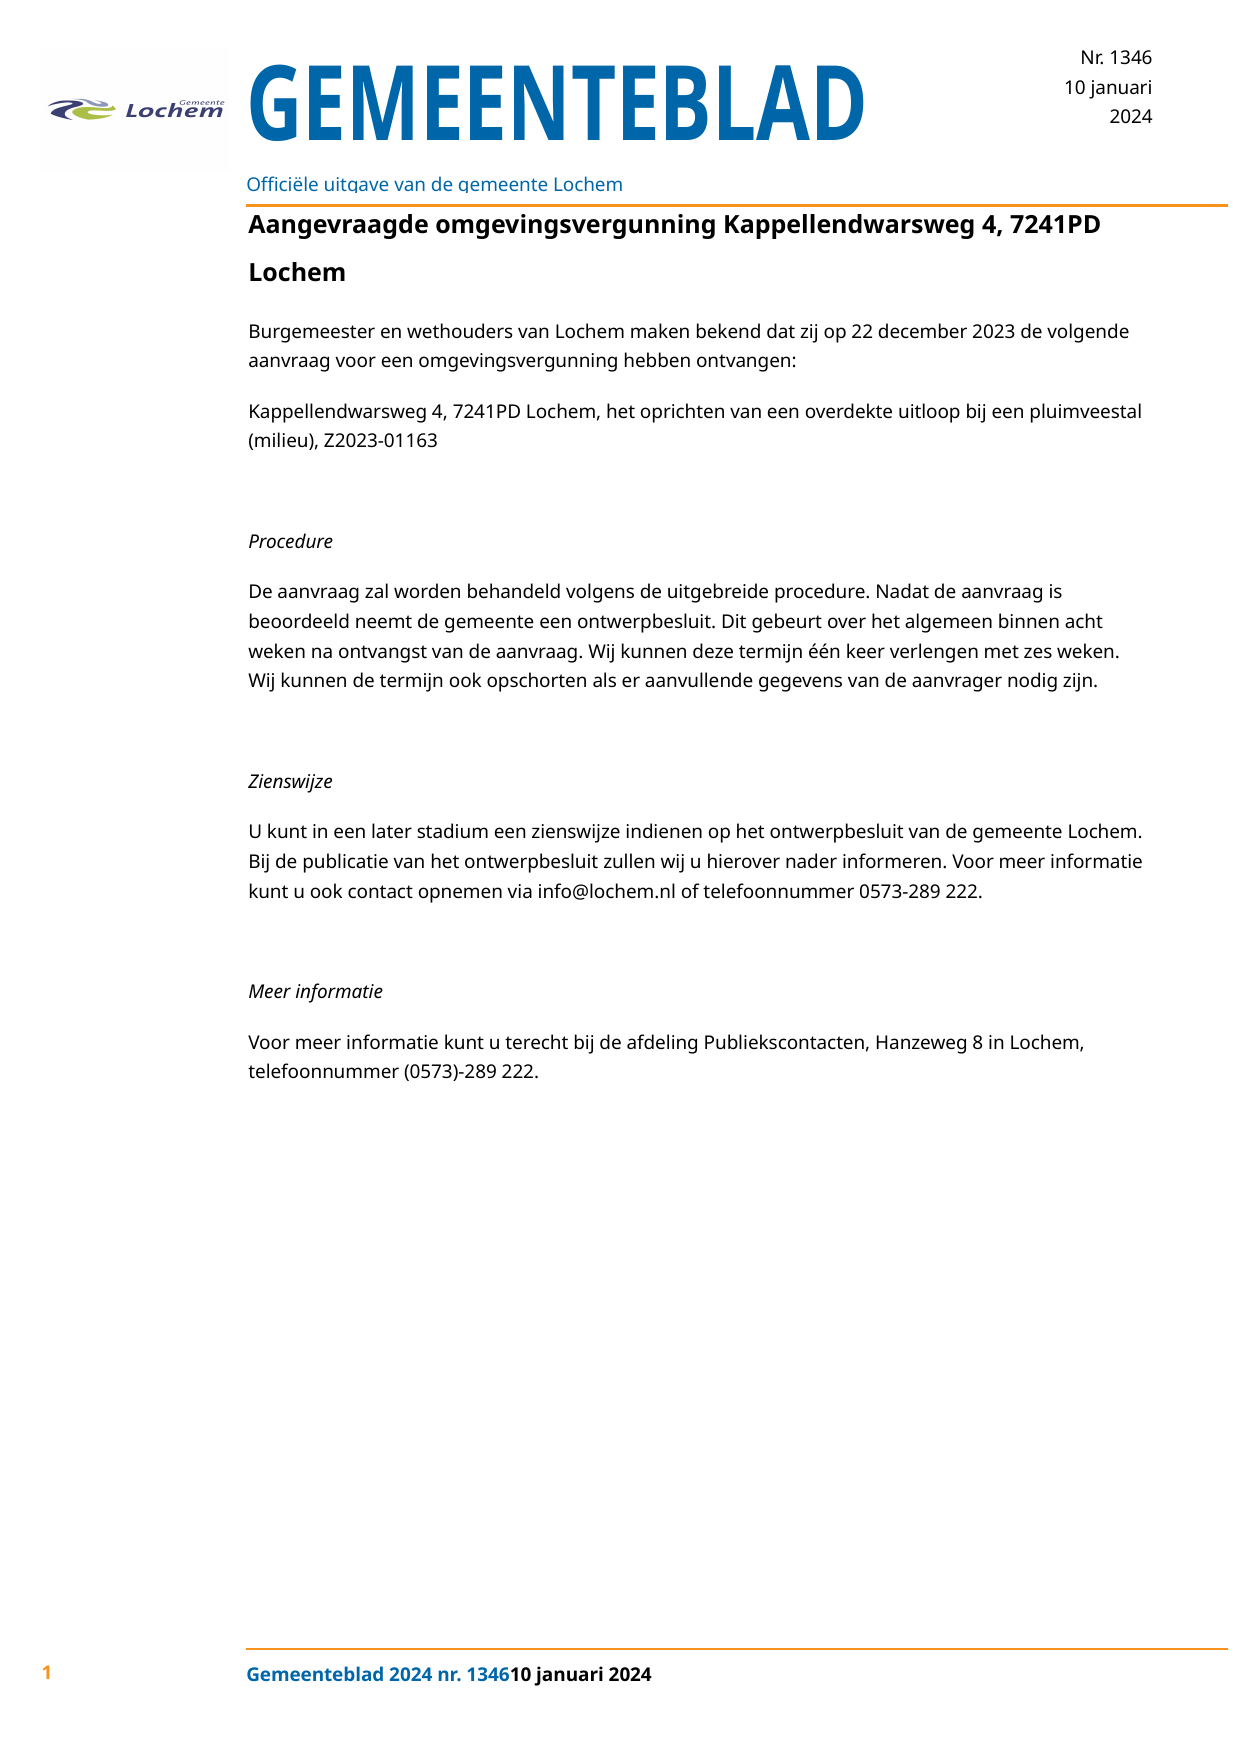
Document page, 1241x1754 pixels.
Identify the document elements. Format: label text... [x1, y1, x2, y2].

text Meer informatie [248, 979, 1152, 1004]
text Zienswijze [248, 768, 1152, 794]
text Procedure [248, 528, 1152, 554]
text Kappellendwarsweg 4, 7241PD Lochem, het oprichten van een overdekte uitloop bij een pluimveestal (milieu), Z2023-01163 [248, 398, 1152, 453]
text Burgemeester en wethouders van Lochem maken bekend dat zij op 22 december 2023 de volgende aanvraag voor een omgevingsvergunning hebben ontvangen: [248, 318, 1152, 373]
picture [41, 47, 231, 172]
text U kunt in een later stadium een zienswijze indienen op het ontwerpbesluit van de gemeente Lochem. Bij de publicatie van het ontwerpbesluit zullen wij u hierover nader informeren. Voor meer informatie kunt u ook contact opnemen via info@lochem.nl of telefoonnummer 0573-289 222. [248, 819, 1152, 904]
text Aangevraagde omgevingsvergunning Kappellendwarsweg 4, 7241PD Lochem [248, 207, 1152, 288]
text De aanvraag zal worden behandeld volgens de uitgebreide procedure. Nadat de aanvraag is beoordeeld neemt de gemeente een ontwerpbesluit. Dit gebeurt over het algemeen binnen acht weken na ontvangst van de aanvraag. Wij kunnen deze termijn één keer verlengen met zes weken. Wij kunnen de termijn ook opschorten als er aanvullende gegevens van de aanvrager nodig zijn. [248, 579, 1152, 693]
text Voor meer informatie kunt u terecht bij de afdeling Publiekscontacten, Hanzeweg 8 in Lochem, telefoonnummer (0573)-289 222. [248, 1029, 1152, 1084]
